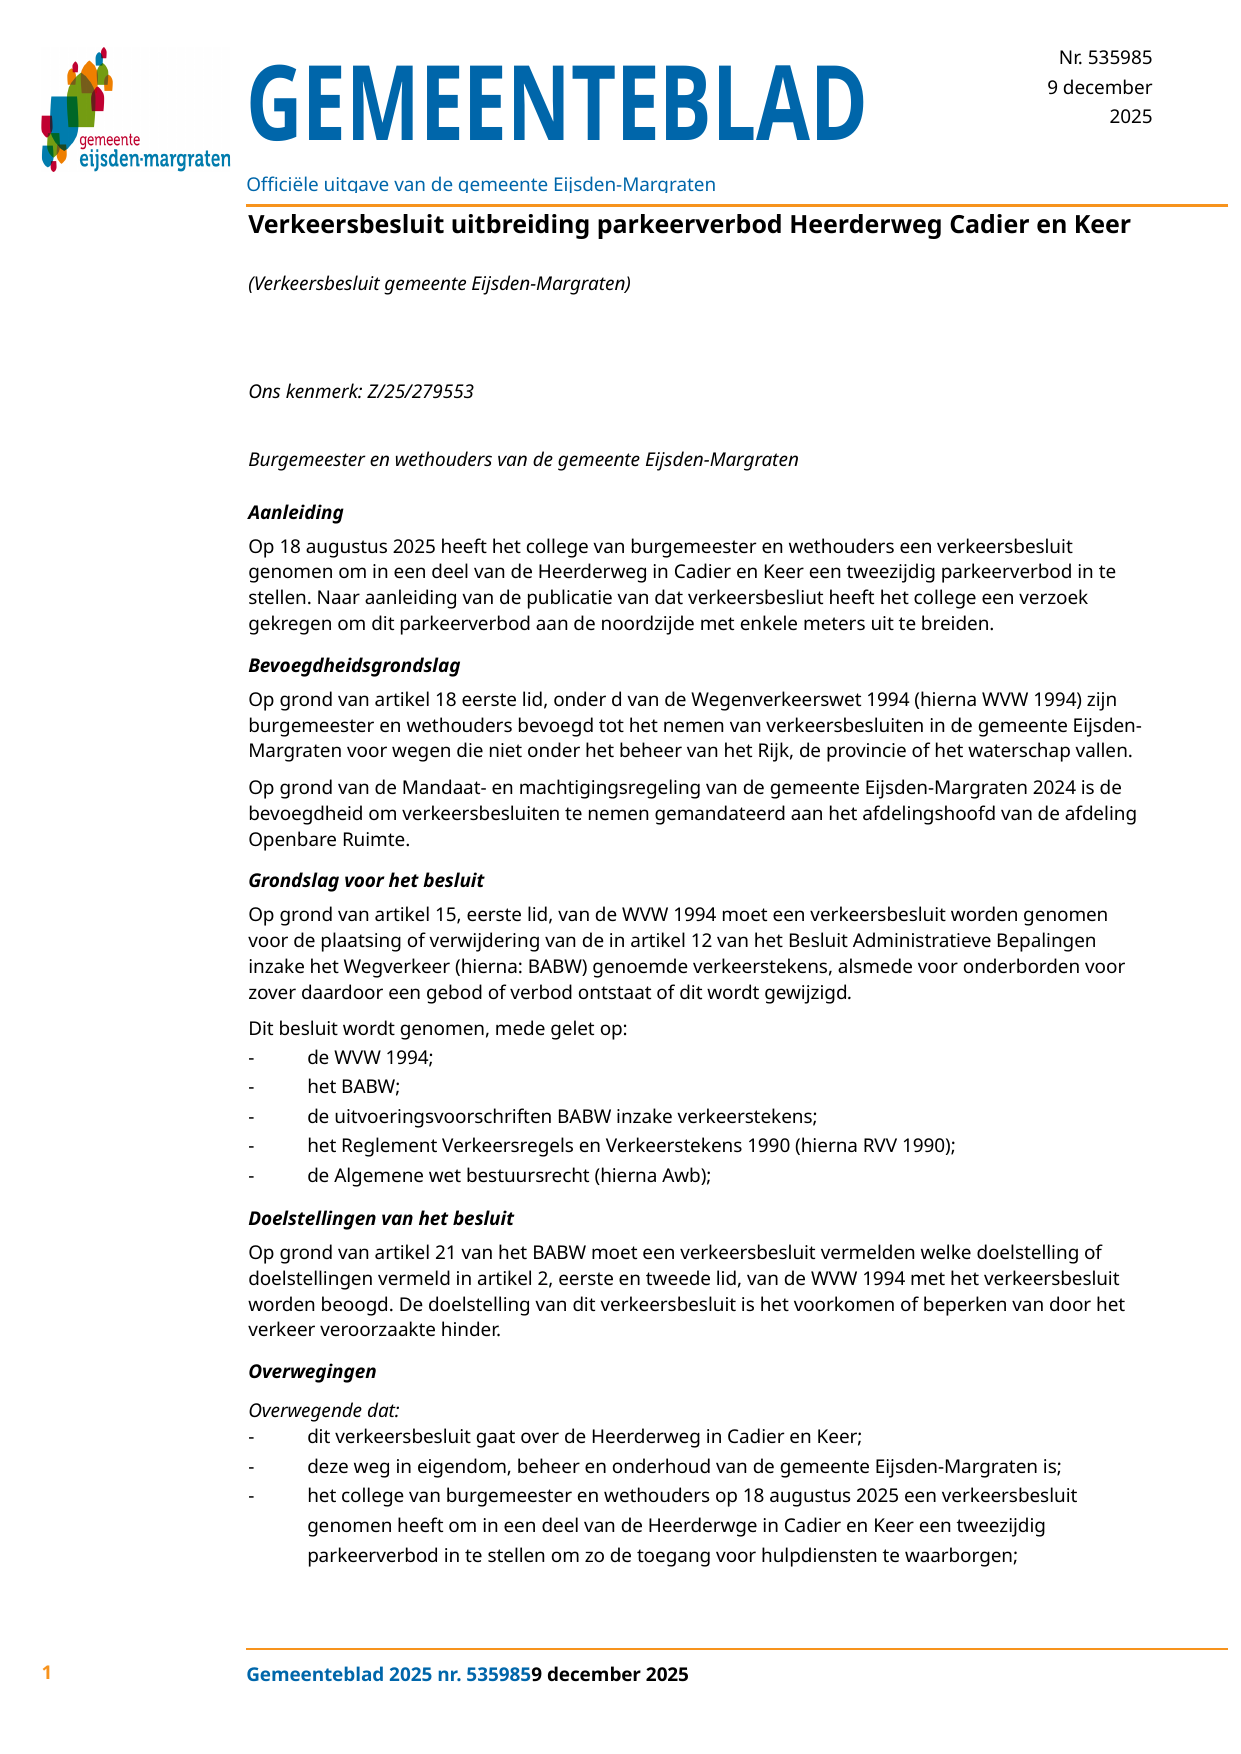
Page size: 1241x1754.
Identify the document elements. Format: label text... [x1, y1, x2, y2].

text Op 18 augustus 2025 heeft het college van burgemeester en wethouders een verkeersbesluit genomen om in een deel van de Heerderweg in Cadier en Keer een tweezijdig parkeerverbod in te stellen. Naar aanleiding van de publicatie van dat verkeersbesliut heeft het college een verzoek gekregen om dit parkeerverbod aan de noordzijde met enkele meters uit te breiden. [248, 533, 1152, 636]
text Verkeersbesluit uitbreiding parkeerverbod Heerderweg Cadier en Keer [248, 207, 1152, 241]
text Grondslag voor het besluit [248, 868, 1152, 893]
text Op grond van artikel 21 van het BABW moet een verkeersbesluit vermelden welke doelstelling of doelstellingen vermeld in artikel 2, eerste en tweede lid, van de WVW 1994 met het verkeersbesluit worden beoogd. De doelstelling van dit verkeersbesluit is het voorkomen of beperken van door het verkeer veroorzaakte hinder. [248, 1239, 1152, 1342]
text Dit besluit wordt genomen, mede gelet op: [248, 1016, 1152, 1041]
list het Reglement Verkeersregels en Verkeerstekens 1990 (hierna RVV 1990); [248, 1133, 1152, 1158]
text Ons kenmerk: Z/25/279553 [248, 378, 1152, 404]
text Bevoegdheidsgrondslag [248, 652, 1152, 678]
picture [41, 47, 231, 172]
list de Algemene wet bestuursrecht (hierna Awb); [248, 1162, 1152, 1188]
text Doelstellingen van het besluit [248, 1205, 1152, 1231]
list de uitvoeringsvoorschriften BABW inzake verkeerstekens; [248, 1103, 1152, 1129]
text Burgemeester en wethouders van de gemeente Eijsden-Margraten [248, 446, 1152, 472]
text (Verkeersbesluit gemeente Eijsden-Margraten) [248, 270, 1152, 296]
text Aanleiding [248, 499, 1152, 525]
text Op grond van artikel 18 eerste lid, onder d van de Wegenverkeerswet 1994 (hierna WVW 1994) zijn burgemeester en wethouders bevoegd tot het nemen van verkeersbesluiten in de gemeente Eijsden-Margraten voor wegen die niet onder het beheer van het Rijk, de provincie of het waterschap vallen. [248, 686, 1152, 763]
text Overwegende dat: [248, 1398, 1152, 1423]
list dit verkeersbesluit gaat over de Heerderweg in Cadier en Keer; [248, 1423, 1152, 1449]
list het BABW; [248, 1073, 1152, 1099]
text Op grond van artikel 15, eerste lid, van de WVW 1994 moet een verkeersbesluit worden genomen voor de plaatsing of verwijdering van de in artikel 12 van het Besluit Administratieve Bepalingen inzake het Wegverkeer (hierna: BABW) genoemde verkeerstekens, alsmede voor onderborden voor zover daardoor een gebod of verbod ontstaat of dit wordt gewijzigd. [248, 902, 1152, 1004]
list deze weg in eigendom, beheer en onderhoud van de gemeente Eijsden-Margraten is; [248, 1453, 1152, 1479]
text Op grond van de Mandaat- en machtigingsregeling van de gemeente Eijsden-Margraten 2024 is de bevoegdheid om verkeersbesluiten te nemen gemandateerd aan het afdelingshoofd van de afdeling Openbare Ruimte. [248, 774, 1152, 851]
text Overwegingen [248, 1358, 1152, 1384]
list het college van burgemeester en wethouders op 18 augustus 2025 een verkeersbesluit genomen heeft om in een deel van de Heerderwge in Cadier en Keer een tweezijdig parkeerverbod in te stellen om zo de toegang voor hulpdiensten te waarborgen; [248, 1483, 1152, 1567]
list de WVW 1994; [248, 1044, 1152, 1069]
